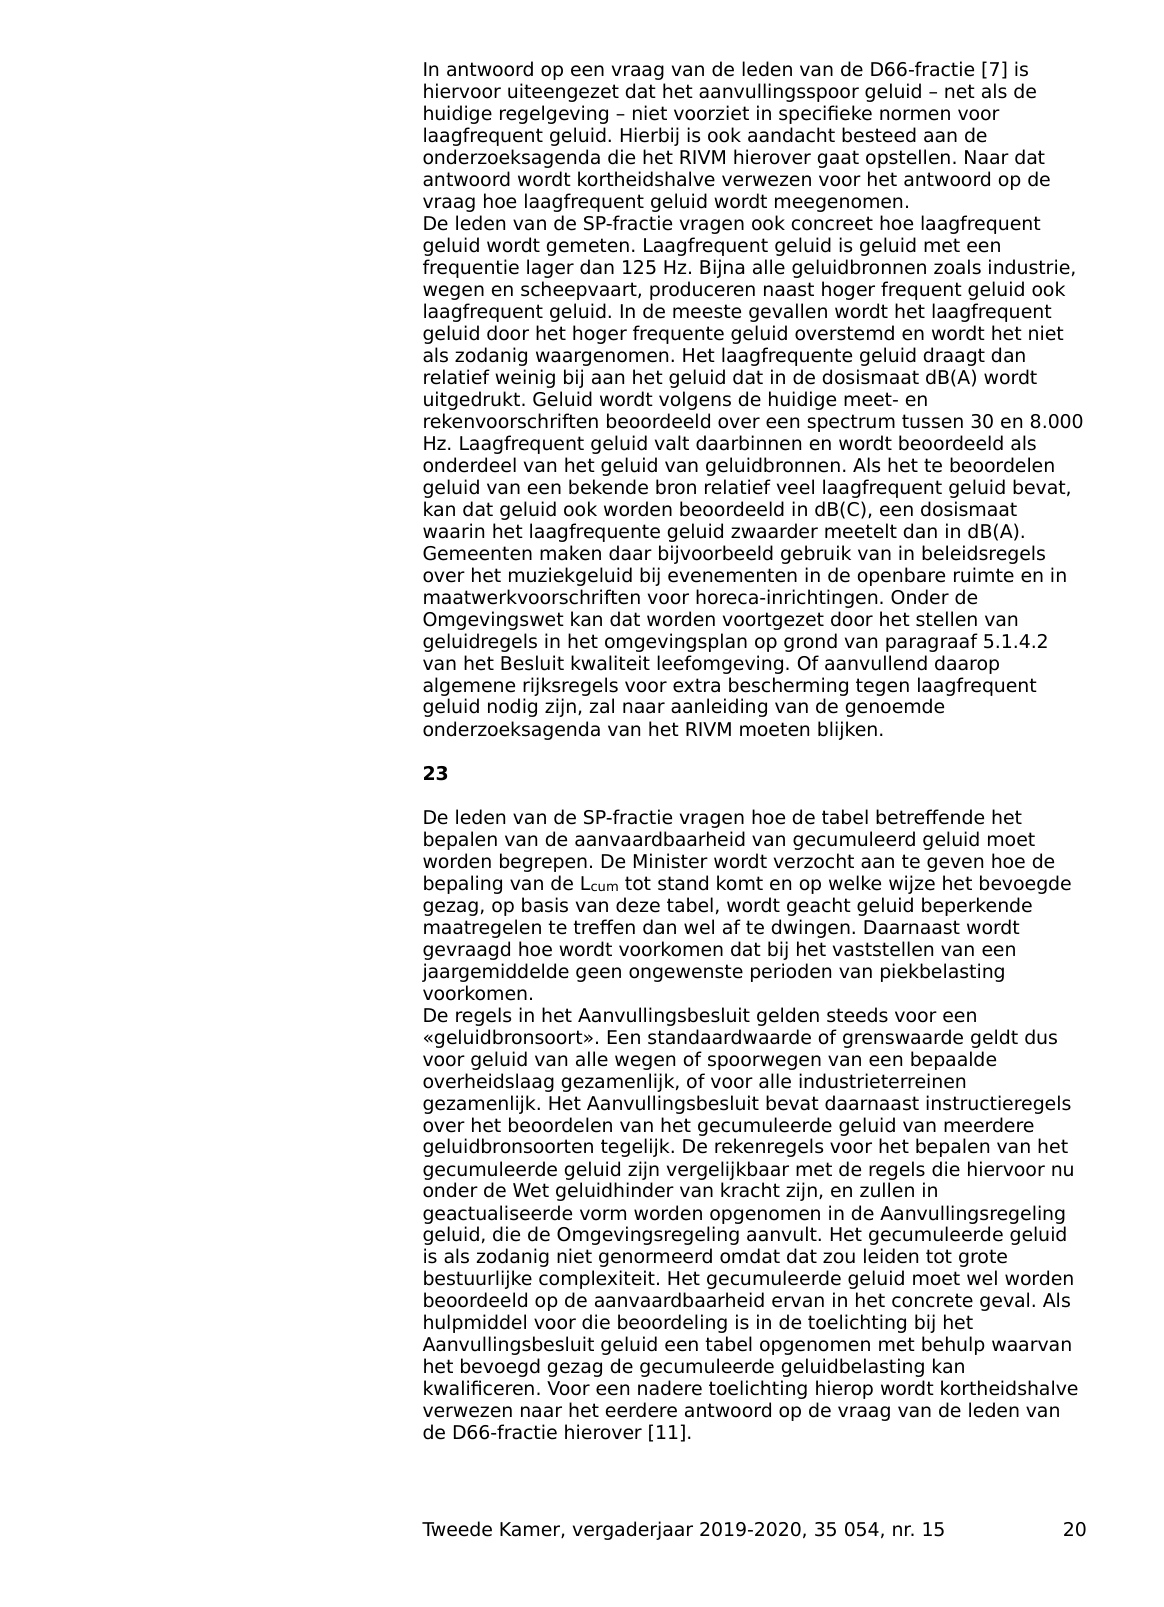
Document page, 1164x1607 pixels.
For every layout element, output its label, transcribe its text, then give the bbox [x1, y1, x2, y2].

text De regels in het Aanvullingsbesluit gelden steeds voor een «geluidbronsoort». Een standaardwaarde of grenswaarde geldt dus voor geluid van alle wegen of spoorwegen van een bepaalde overheidslaag gezamenlijk, of voor alle industrieterreinen gezamenlijk. Het Aanvullingsbesluit bevat daarnaast instructieregels over het beoordelen van het gecumuleerde geluid van meerdere geluidbronsoorten tegelijk. De rekenregels voor het bepalen van het gecumuleerde geluid zijn vergelijkbaar met de regels die hiervoor nu onder de Wet geluidhinder van kracht zijn, en zullen in geactualiseerde vorm worden opgenomen in de Aanvullingsregeling geluid, die de Omgevingsregeling aanvult. Het gecumuleerde geluid is als zodanig niet genormeerd omdat dat zou leiden tot grote bestuurlijke complexiteit. Het gecumuleerde geluid moet wel worden beoordeeld op de aanvaardbaarheid ervan in het concrete geval. Als hulpmiddel voor die beoordeling is in de toelichting bij het Aanvullingsbesluit geluid een tabel opgenomen met behulp waarvan het bevoegd gezag de gecumuleerde geluidbelasting kan kwalificeren. Voor een nadere toelichting hierop wordt kortheidshalve verwezen naar het eerdere antwoord op de vraag van de leden van de D66-fractie hierover [11]. [422, 1004, 1087, 1444]
text De leden van de SP-fractie vragen hoe de tabel betreffende het bepalen van de aanvaardbaarheid van gecumuleerd geluid moet worden begrepen. De Minister wordt verzocht aan te geven hoe de bepaling van de Lcum tot stand komt en op welke wijze het bevoegde gezag, op basis van deze tabel, wordt geacht geluid beperkende maatregelen te treffen dan wel af te dwingen. Daarnaast wordt gevraagd hoe wordt voorkomen dat bij het vaststellen van een jaargemiddelde geen ongewenste perioden van piekbelasting voorkomen. [422, 807, 1087, 1004]
subtitle 23 [422, 763, 1087, 784]
text De leden van de SP-fractie vragen ook concreet hoe laagfrequent geluid wordt gemeten. Laagfrequent geluid is geluid met een frequentie lager dan 125 Hz. Bijna alle geluidbronnen zoals industrie, wegen en scheepvaart, produceren naast hoger frequent geluid ook laagfrequent geluid. In de meeste gevallen wordt het laagfrequent geluid door het hoger frequente geluid overstemd en wordt het niet als zodanig waargenomen. Het laagfrequente geluid draagt dan relatief weinig bij aan het geluid dat in de dosismaat dB(A) wordt uitgedrukt. Geluid wordt volgens de huidige meet- en rekenvoorschriften beoordeeld over een spectrum tussen 30 en 8.000 Hz. Laagfrequent geluid valt daarbinnen en wordt beoordeeld als onderdeel van het geluid van geluidbronnen. Als het te beoordelen geluid van een bekende bron relatief veel laagfrequent geluid bevat, kan dat geluid ook worden beoordeeld in dB(C), een dosismaat waarin het laagfrequente geluid zwaarder meetelt dan in dB(A). Gemeenten maken daar bijvoorbeeld gebruik van in beleidsregels over het muziekgeluid bij evenementen in de openbare ruimte en in maatwerkvoorschriften voor horeca-inrichtingen. Onder de Omgevingswet kan dat worden voortgezet door het stellen van geluidregels in het omgevingsplan op grond van paragraaf 5.1.4.2 van het Besluit kwaliteit leefomgeving. Of aanvullend daarop algemene rijksregels voor extra bescherming tegen laagfrequent geluid nodig zijn, zal naar aanleiding van de genoemde onderzoeksagenda van het RIVM moeten blijken. [422, 213, 1087, 740]
text In antwoord op een vraag van de leden van de D66-fractie [7] is hiervoor uiteengezet dat het aanvullingsspoor geluid – net als de huidige regelgeving – niet voorziet in specifieke normen voor laagfrequent geluid. Hierbij is ook aandacht besteed aan de onderzoeksagenda die het RIVM hierover gaat opstellen. Naar dat antwoord wordt kortheidshalve verwezen voor het antwoord op de vraag hoe laagfrequent geluid wordt meegenomen. [422, 59, 1087, 213]
